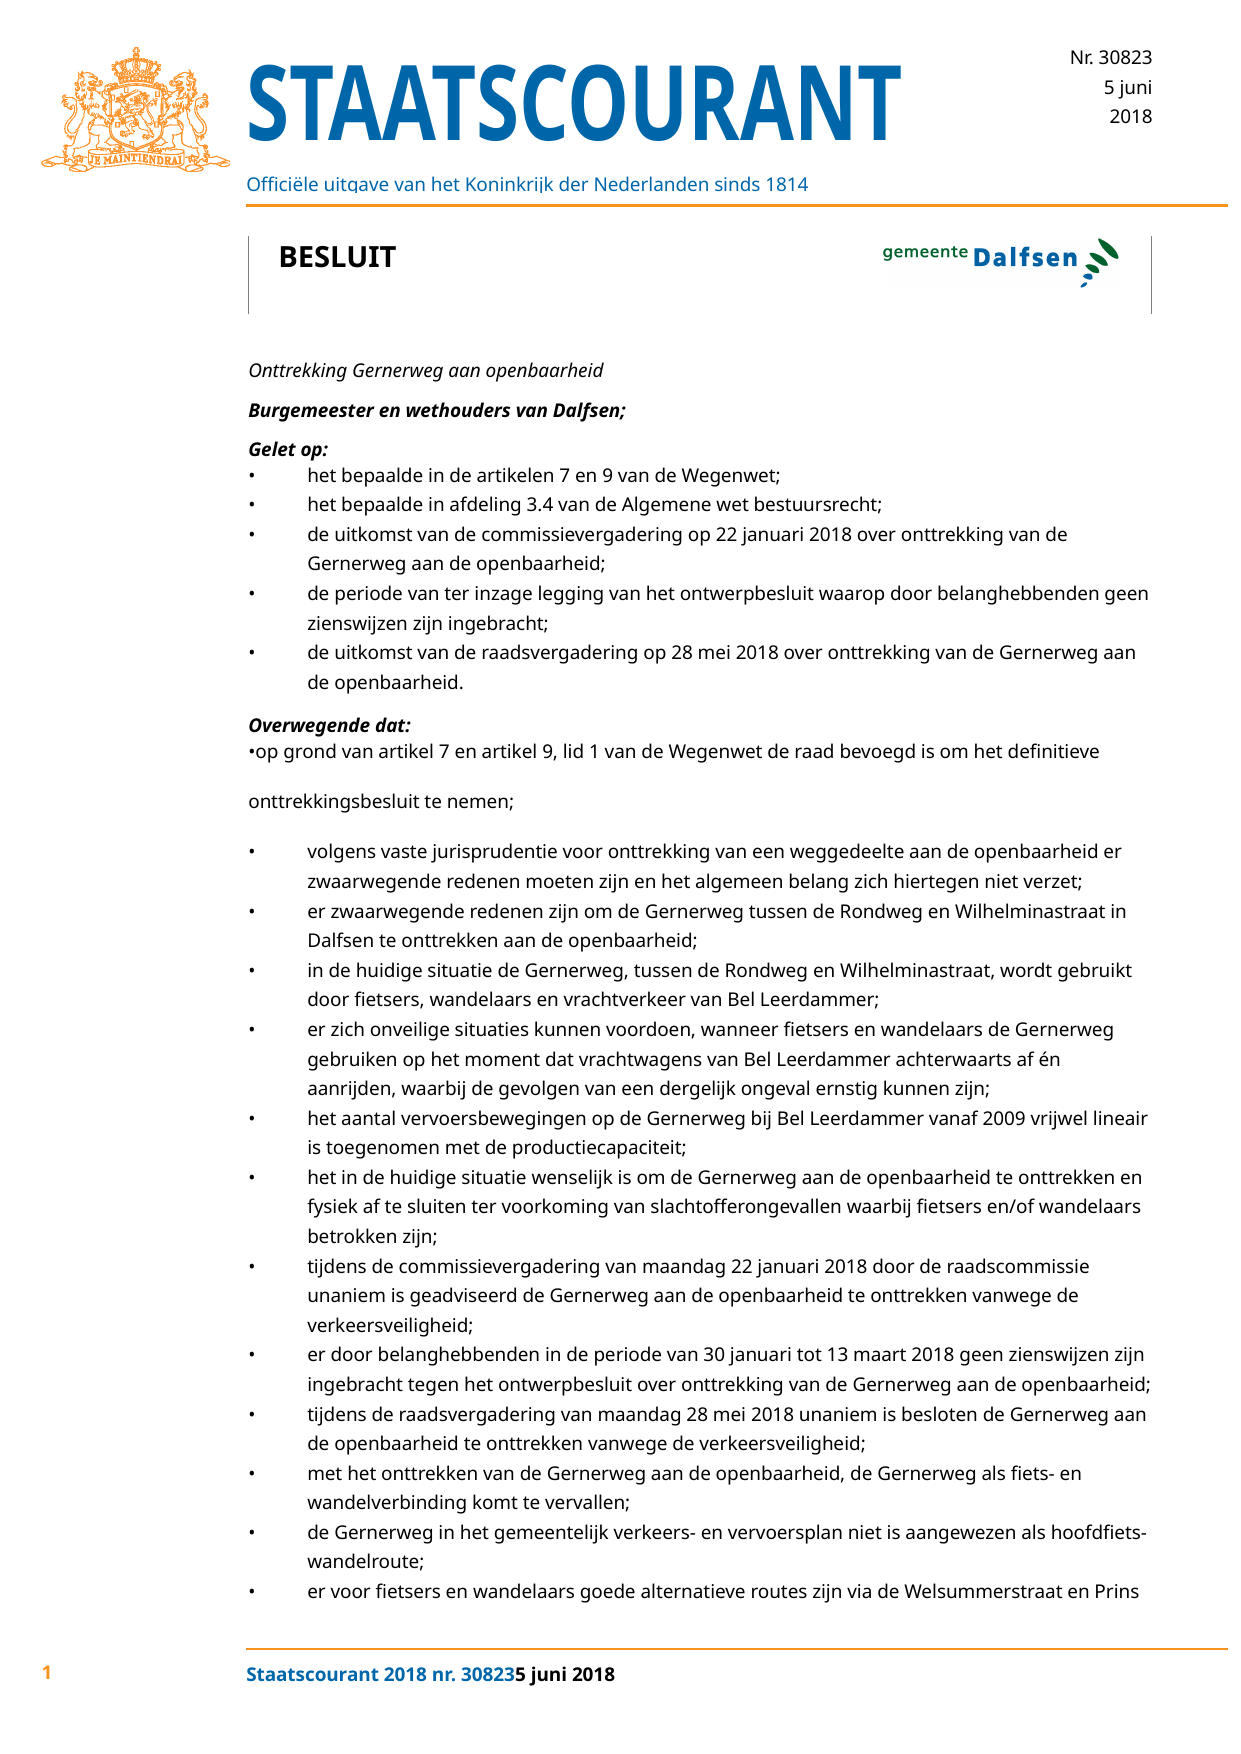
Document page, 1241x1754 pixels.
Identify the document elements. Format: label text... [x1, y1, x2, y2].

text •op grond van artikel 7 en artikel 9, lid 1 van de Wegenwet de raad bevoegd is om het definitieve [248, 738, 1152, 763]
list met het onttrekken van de Gernerweg aan de openbaarheid, de Gernerweg als fiets- en wandelverbinding komt te vervallen; [248, 1460, 1152, 1515]
list er zich onveilige situaties kunnen voordoen, wanneer fietsers en wandelaars de Gernerweg gebruiken op het moment dat vrachtwagens van Bel Leerdammer achterwaarts af én aanrijden, waarbij de gevolgen van een dergelijk ongeval ernstig kunnen zijn; [248, 1016, 1152, 1101]
picture [882, 236, 1119, 289]
list de uitkomst van de raadsvergadering op 28 mei 2018 over onttrekking van de Gernerweg aan de openbaarheid. [248, 639, 1152, 695]
text Burgemeester en wethouders van Dalfsen; [248, 397, 1152, 423]
text Gelet op: [248, 436, 1152, 462]
text onttrekkingsbesluit te nemen; [248, 788, 1152, 814]
list tijdens de commissievergadering van maandag 22 januari 2018 door de raadscommissie unaniem is geadviseerd de Gernerweg aan de openbaarheid te onttrekken vanwege de verkeersveiligheid; [248, 1253, 1152, 1338]
list er zwaarwegende redenen zijn om de Gernerweg tussen de Rondweg en Wilhelminastraat in Dalfsen te onttrekken aan de openbaarheid; [248, 898, 1152, 953]
list tijdens de raadsvergadering van maandag 28 mei 2018 unaniem is besloten de Gernerweg aan de openbaarheid te onttrekken vanwege de verkeersveiligheid; [248, 1401, 1152, 1456]
table_header BESLUIT [249, 236, 850, 314]
text Overwegende dat: [248, 712, 1152, 738]
list het bepaalde in afdeling 3.4 van de Algemene wet bestuursrecht; [248, 491, 1152, 517]
list er door belanghebbenden in de periode van 30 januari tot 13 maart 2018 geen zienswijzen zijn ingebracht tegen het ontwerpbesluit over onttrekking van de Gernerweg aan de openbaarheid; [248, 1342, 1152, 1397]
list de periode van ter inzage legging van het ontwerpbesluit waarop door belanghebbenden geen zienswijzen zijn ingebracht; [248, 580, 1152, 636]
list het in de huidige situatie wenselijk is om de Gernerweg aan de openbaarheid te onttrekken en fysiek af te sluiten ter voorkoming van slachtofferongevallen waarbij fietsers en/of wandelaars betrokken zijn; [248, 1164, 1152, 1249]
list het bepaalde in de artikelen 7 en 9 van de Wegenwet; [248, 462, 1152, 488]
list het aantal vervoersbewegingen op de Gernerweg bij Bel Leerdammer vanaf 2009 vrijwel lineair is toegenomen met de productiecapaciteit; [248, 1105, 1152, 1160]
list volgens vaste jurisprudentie voor onttrekking van een weggedeelte aan de openbaarheid er zwaarwegende redenen moeten zijn en het algemeen belang zich hiertegen niet verzet; [248, 839, 1152, 894]
table_header [850, 236, 1151, 314]
list de uitkomst van de commissievergadering op 22 januari 2018 over onttrekking van de Gernerweg aan de openbaarheid; [248, 521, 1152, 576]
list de Gernerweg in het gemeentelijk verkeers- en vervoersplan niet is aangewezen als hoofdfiets-wandelroute; [248, 1519, 1152, 1574]
list er voor fietsers en wandelaars goede alternatieve routes zijn via de Welsummerstraat en Prins [248, 1578, 1152, 1604]
list in de huidige situatie de Gernerweg, tussen de Rondweg en Wilhelminastraat, wordt gebruikt door fietsers, wandelaars en vrachtverkeer van Bel Leerdammer; [248, 957, 1152, 1012]
text Onttrekking Gernerweg aan openbaarheid [248, 358, 1152, 383]
picture [41, 47, 231, 172]
